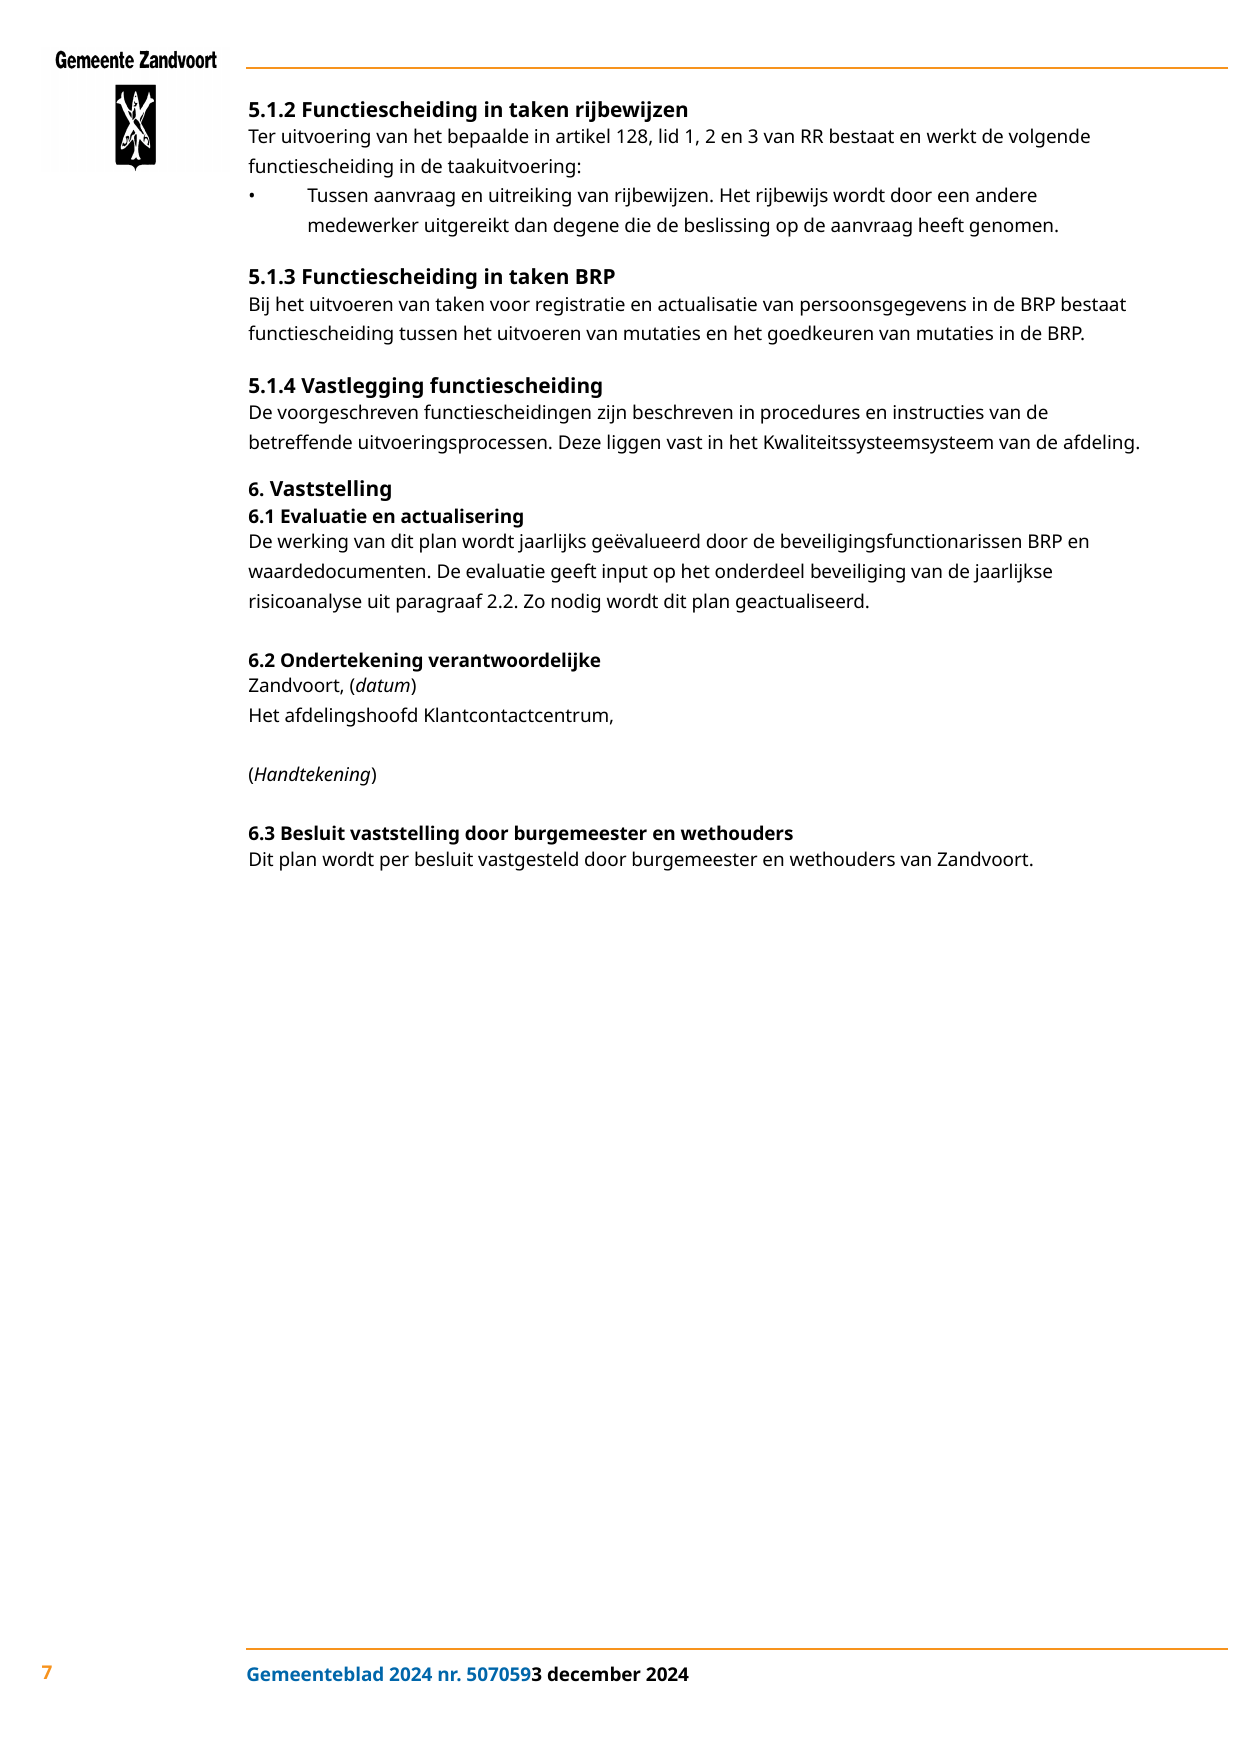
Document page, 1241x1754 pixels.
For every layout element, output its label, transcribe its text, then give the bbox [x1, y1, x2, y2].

text 5.1.4 Vastlegging functiescheiding [248, 371, 1152, 399]
text (Handtekening) [248, 761, 1152, 787]
text De voorgeschreven functiescheidingen zijn beschreven in procedures en instructies van de betreffende uitvoeringsprocessen. Deze liggen vast in het Kwaliteitssysteemsysteem van de afdeling. [248, 399, 1152, 454]
text 6.1 Evaluatie en actualisering [248, 503, 1152, 529]
text Zandvoort, (datum) [248, 673, 1152, 698]
picture [41, 47, 231, 172]
list Tussen aanvraag en uitreiking van rijbewijzen. Het rijbewijs wordt door een andere medewerker uitgereikt dan degene die de beslissing op de aanvraag heeft genomen. [248, 182, 1152, 238]
text 6. Vaststelling [248, 474, 1152, 503]
text De werking van dit plan wordt jaarlijks geëvalueerd door de beveiligingsfunctionarissen BRP en waardedocumenten. De evaluatie geeft input op het onderdeel beveiliging van de jaarlijkse risicoanalyse uit paragraaf 2.2. Zo nodig wordt dit plan geactualiseerd. [248, 529, 1152, 613]
text Ter uitvoering van het bepaalde in artikel 128, lid 1, 2 en 3 van RR bestaat en werkt de volgende functiescheiding in de taakuitvoering: [248, 123, 1152, 178]
text Dit plan wordt per besluit vastgesteld door burgemeester en wethouders van Zandvoort. [248, 846, 1152, 872]
text 6.3 Besluit vaststelling door burgemeester en wethouders [248, 821, 1152, 846]
text Bij het uitvoeren van taken voor registratie en actualisatie van persoonsgegevens in de BRP bestaat functiescheiding tussen het uitvoeren van mutaties en het goedkeuren van mutaties in de BRP. [248, 291, 1152, 346]
text Het afdelingshoofd Klantcontactcentrum, [248, 702, 1152, 728]
text 5.1.3 Functiescheiding in taken BRP [248, 262, 1152, 291]
text 6.2 Ondertekening verantwoordelijke [248, 647, 1152, 673]
text 5.1.2 Functiescheiding in taken rijbewijzen [248, 95, 1152, 123]
